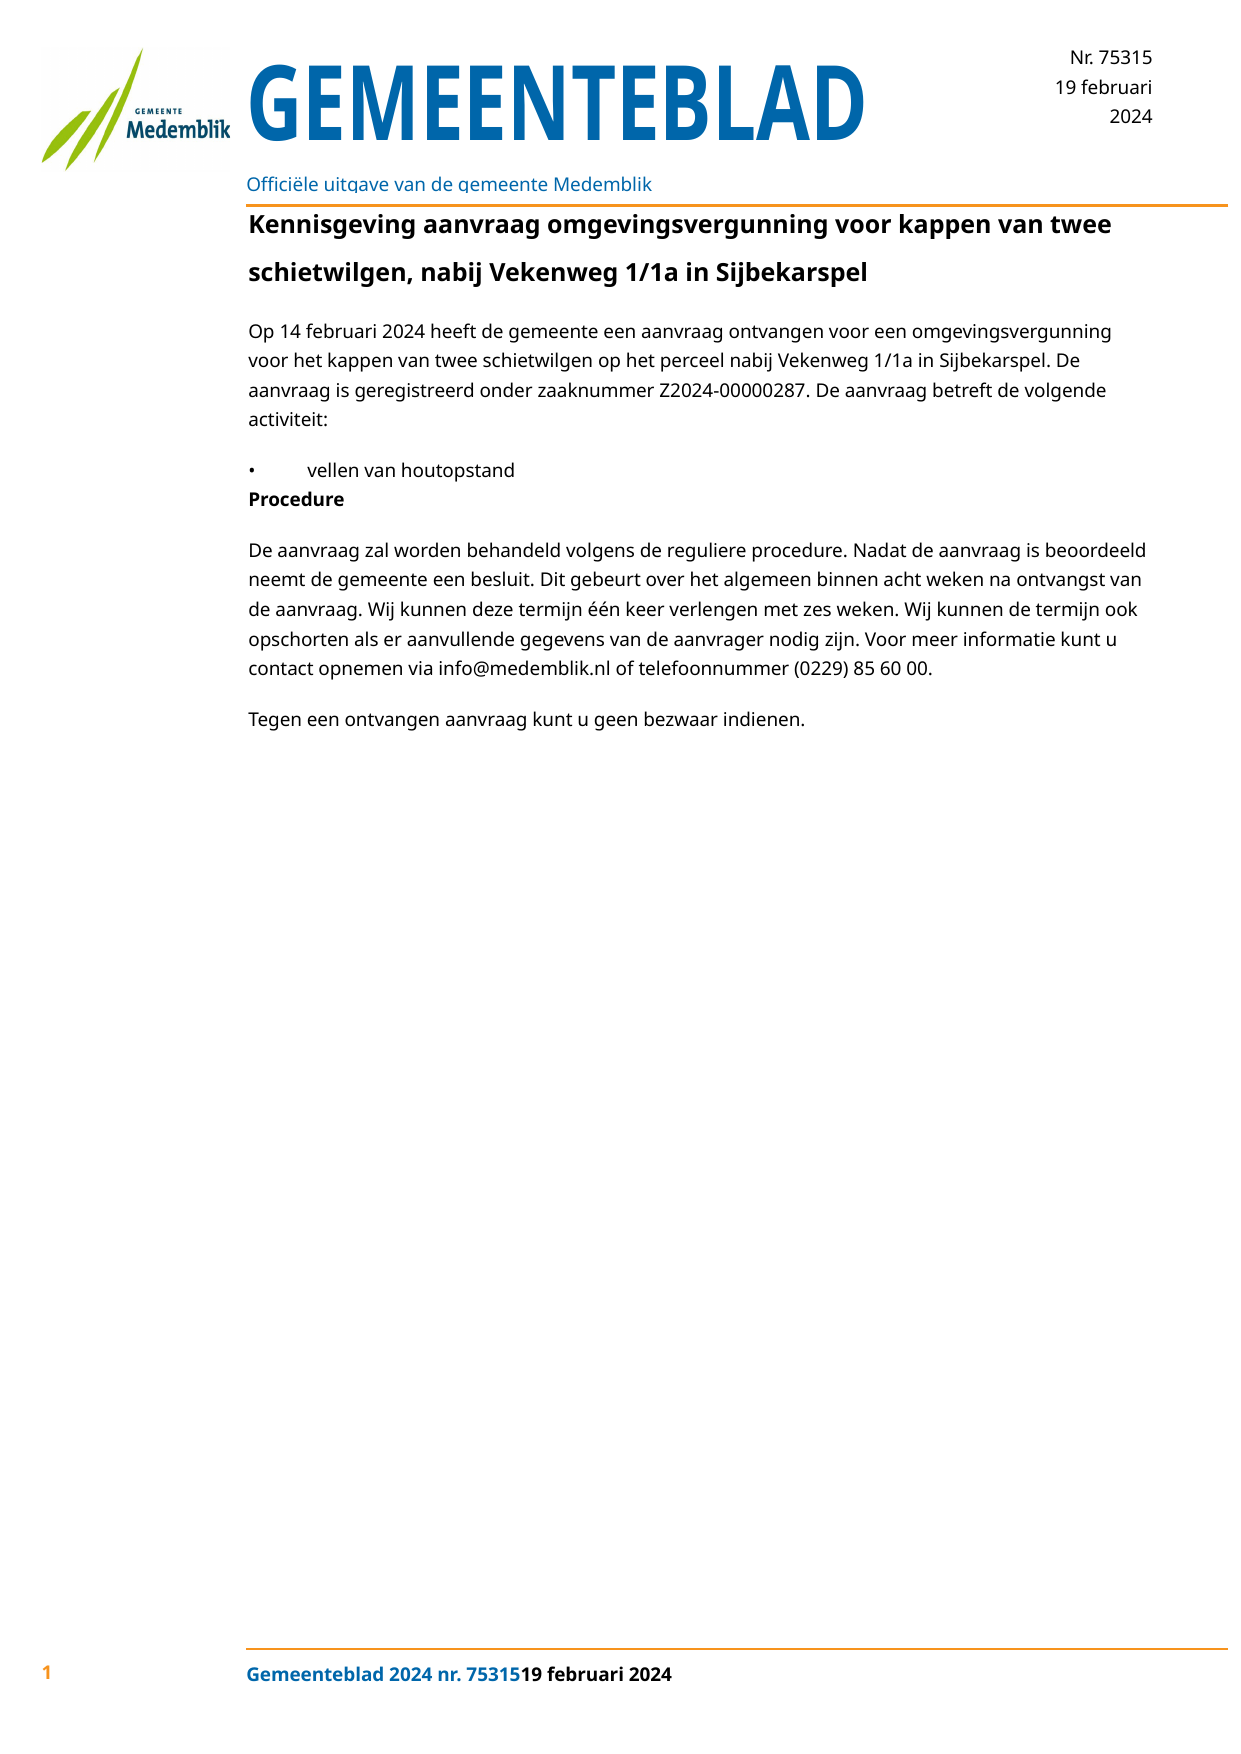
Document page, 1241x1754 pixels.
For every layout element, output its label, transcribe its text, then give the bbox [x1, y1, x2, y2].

text Tegen een ontvangen aanvraag kunt u geen bezwaar indienen. [248, 706, 1152, 732]
text Kennisgeving aanvraag omgevingsvergunning voor kappen van twee schietwilgen, nabij Vekenweg 1/1a in Sijbekarspel [248, 207, 1152, 288]
text Op 14 februari 2024 heeft de gemeente een aanvraag ontvangen voor een omgevingsvergunning voor het kappen van twee schietwilgen op het perceel nabij Vekenweg 1/1a in Sijbekarspel. De aanvraag is geregistreerd onder zaaknummer Z2024-00000287. De aanvraag betreft de volgende activiteit: [248, 318, 1152, 432]
text De aanvraag zal worden behandeld volgens de reguliere procedure. Nadat de aanvraag is beoordeeld neemt de gemeente een besluit. Dit gebeurt over het algemeen binnen acht weken na ontvangst van de aanvraag. Wij kunnen deze termijn één keer verlengen met zes weken. Wij kunnen de termijn ook opschorten als er aanvullende gegevens van de aanvrager nodig zijn. Voor meer informatie kunt u contact opnemen via info@medemblik.nl of telefoonnummer (0229) 85 60 00. [248, 537, 1152, 681]
text Procedure [248, 487, 1152, 512]
list vellen van houtopstand [248, 457, 1152, 483]
picture [41, 47, 231, 172]
